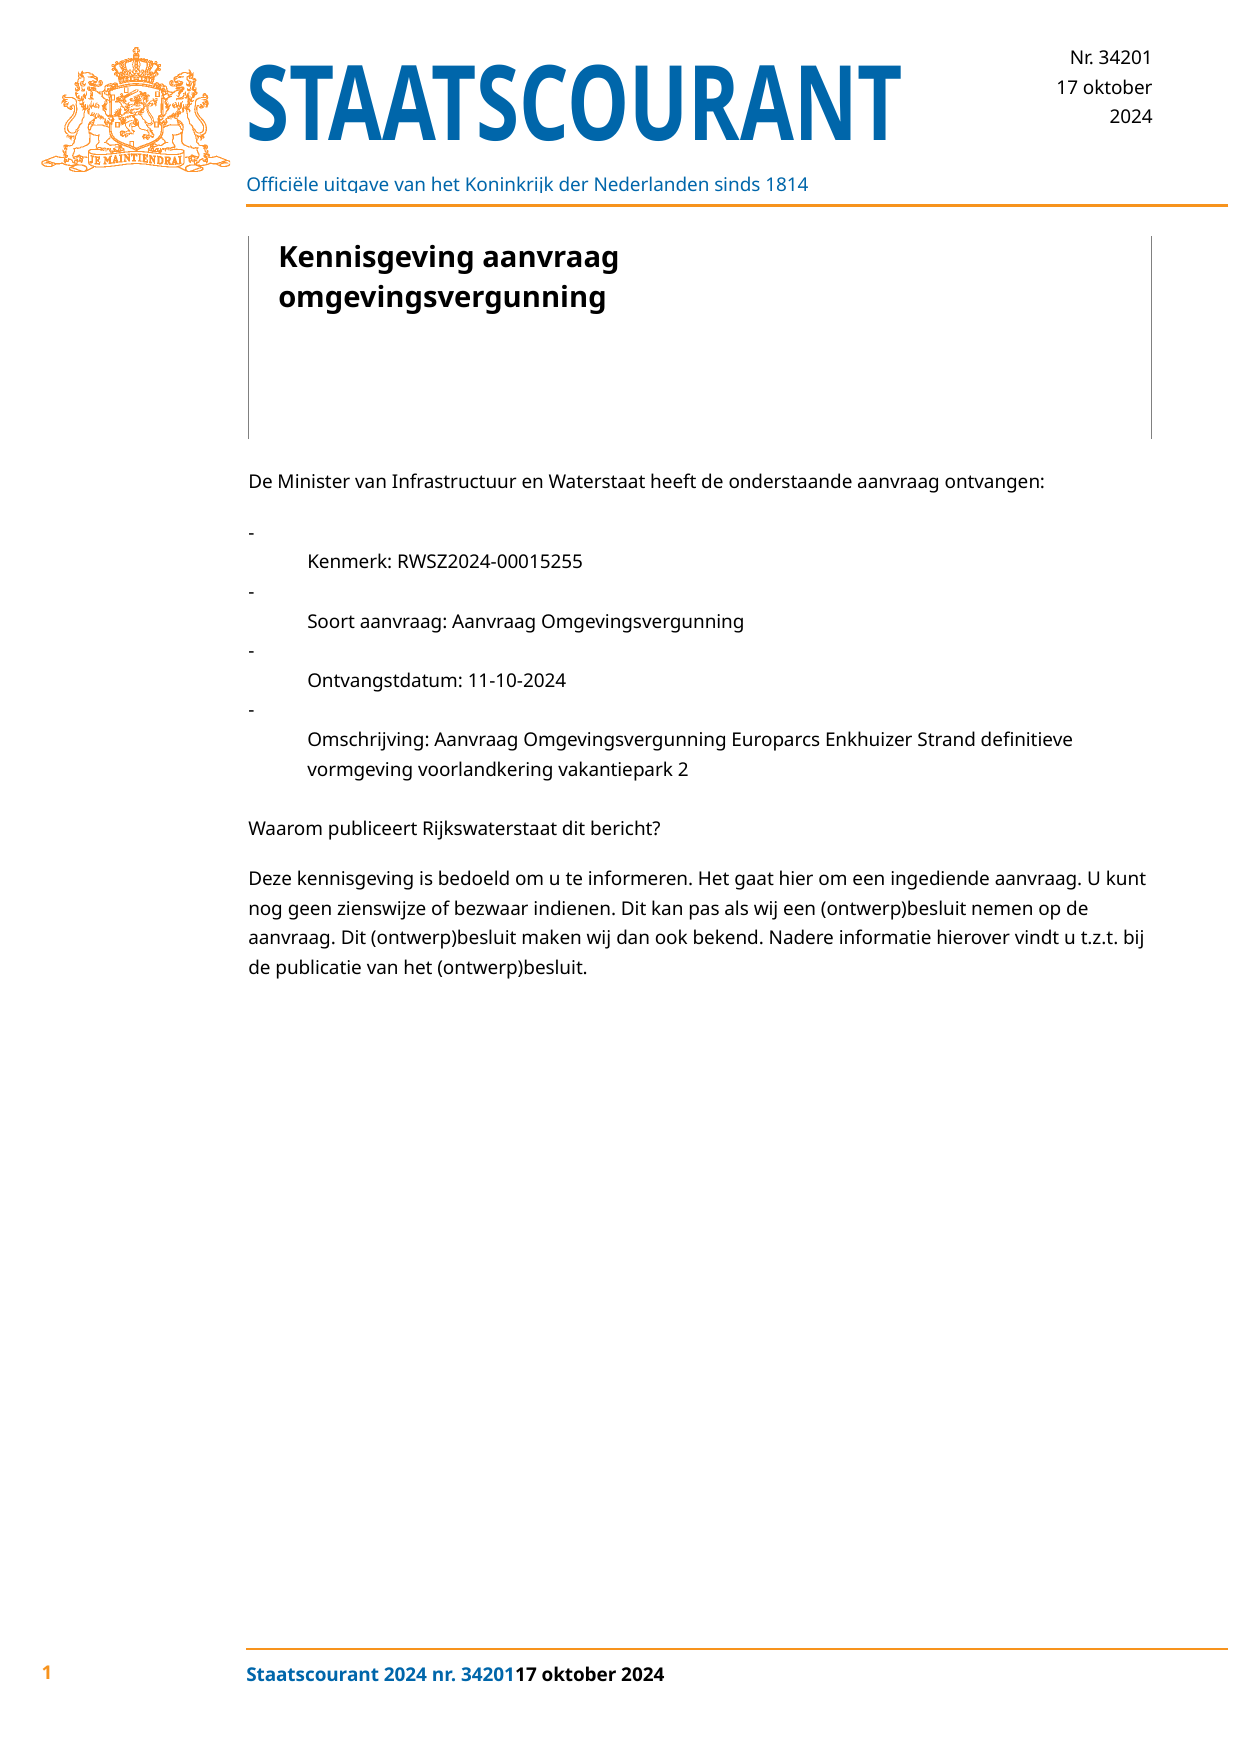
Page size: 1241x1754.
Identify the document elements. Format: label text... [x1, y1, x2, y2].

text Waarom publiceert Rijkswaterstaat dit bericht? [248, 815, 1152, 841]
picture [912, 236, 1090, 414]
list Omschrijving: Aanvraag Omgevingsvergunning Europarcs Enkhuizer Strand definitieve vormgeving voorlandkering vakantiepark 2 [248, 726, 1152, 781]
table_header Kennisgeving aanvraag omgevingsvergunning [249, 236, 850, 439]
table_header [850, 414, 1151, 439]
table_header [1090, 236, 1151, 413]
table_header [850, 236, 912, 413]
picture [41, 47, 231, 172]
text Deze kennisgeving is bedoeld om u te informeren. Het gaat hier om een ingediende aanvraag. U kunt nog geen zienswijze of bezwaar indienen. Dit kan pas als wij een (ontwerp)besluit nemen op de aanvraag. Dit (ontwerp)besluit maken wij dan ook bekend. Nadere informatie hierover vindt u t.z.t. bij de publicatie van het (ontwerp)besluit. [248, 865, 1152, 980]
list Kenmerk: RWSZ2024-00015255 [248, 549, 1152, 574]
text De Minister van Infrastructuur en Waterstaat heeft de onderstaande aanvraag ontvangen: [248, 469, 1152, 494]
list Soort aanvraag: Aanvraag Omgevingsvergunning [248, 608, 1152, 633]
list Ontvangstdatum: 11-10-2024 [248, 667, 1152, 693]
